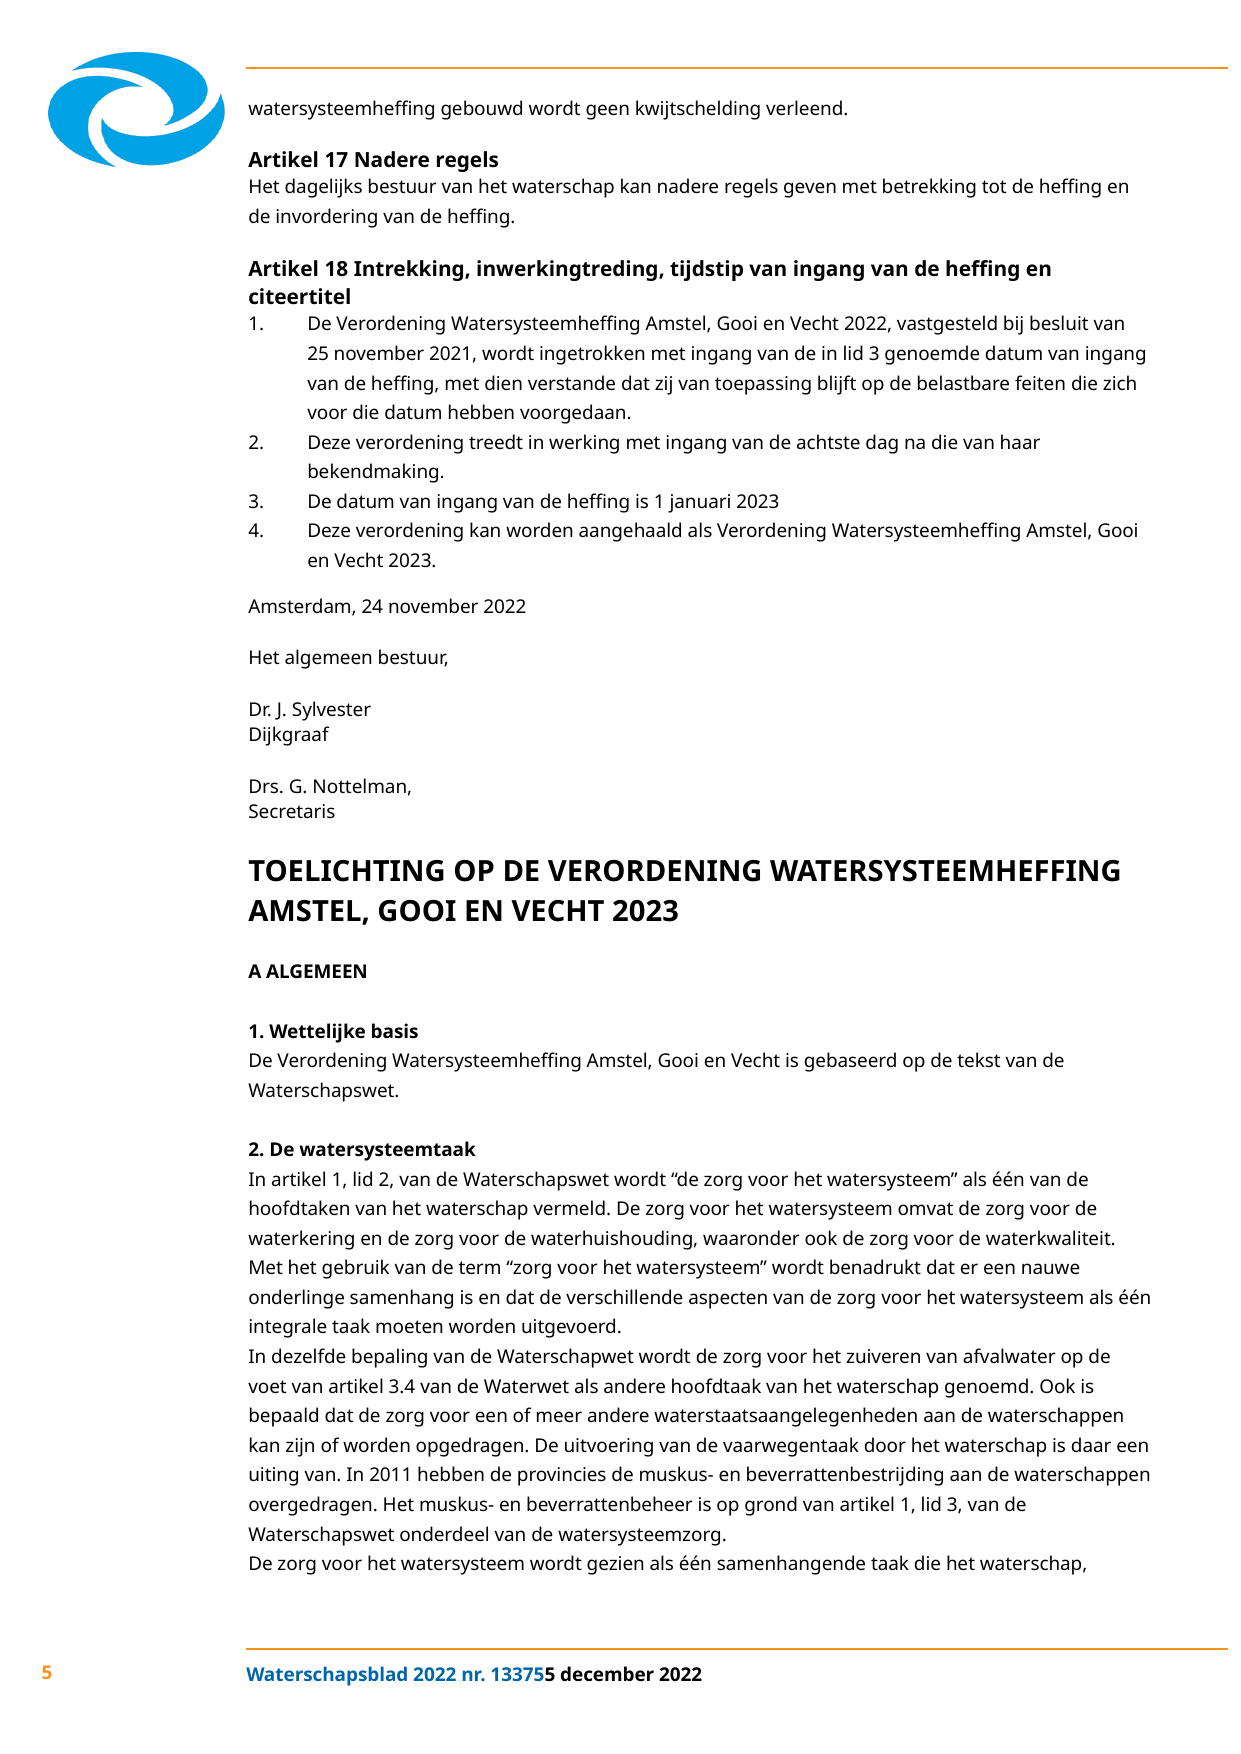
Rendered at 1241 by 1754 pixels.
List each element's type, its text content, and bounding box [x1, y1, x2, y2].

text 1. Wettelijke basis [248, 1018, 1152, 1043]
text Amsterdam, 24 november 2022 [248, 593, 1152, 618]
list Deze verordening treedt in werking met ingang van de achtste dag na die van haar bekendmaking. [248, 429, 1152, 484]
text A ALGEMEEN [248, 959, 1152, 984]
text Drs. G. Nottelman, [248, 773, 1152, 799]
list De Verordening Watersysteemheffing Amstel, Gooi en Vecht 2022, vastgesteld bij besluit van 25 november 2021, wordt ingetrokken met ingang van de in lid 3 genoemde datum van ingang van de heffing, met dien verstande dat zij van toepassing blijft op de belastbare feiten die zich voor die datum hebben voorgedaan. [248, 311, 1152, 425]
list De datum van ingang van de heffing is 1 januari 2023 [248, 488, 1152, 514]
text Secretaris [248, 799, 1152, 824]
text 2. De watersysteemtaak [248, 1136, 1152, 1162]
text In dezelfde bepaling van de Waterschapwet wordt de zorg voor het zuiveren van afvalwater op de voet van artikel 3.4 van de Waterwet als andere hoofdtaak van het waterschap genoemd. Ook is bepaald dat de zorg voor een of meer andere waterstaatsaangelegenheden aan de waterschappen kan zijn of worden opgedragen. De uitvoering van de vaarwegentaak door het waterschap is daar een uiting van. In 2011 hebben de provincies de muskus- en beverrattenbestrijding aan de waterschappen overgedragen. Het muskus- en beverrattenbeheer is op grond van artikel 1, lid 3, van de Waterschapswet onderdeel van de watersysteemzorg. [248, 1343, 1152, 1546]
text Het dagelijks bestuur van het waterschap kan nadere regels geven met betrekking tot de heffing en de invordering van de heffing. [248, 174, 1152, 229]
text Dijkgraaf [248, 721, 1152, 747]
text Artikel 17 Nadere regels [248, 145, 1152, 174]
text Dr. J. Sylvester [248, 696, 1152, 721]
picture [41, 47, 231, 172]
text In artikel 1, lid 2, van de Waterschapswet wordt “de zorg voor het watersysteem” als één van de hoofdtaken van het waterschap vermeld. De zorg voor het watersysteem omvat de zorg voor de waterkering en de zorg voor de waterhuishouding, waaronder ook de zorg voor de waterkwaliteit. Met het gebruik van de term “zorg voor het watersysteem” wordt benadrukt dat er een nauwe onderlinge samenhang is en dat de verschillende aspecten van de zorg voor het watersysteem als één integrale taak moeten worden uitgevoerd. [248, 1166, 1152, 1339]
text TOELICHTING OP DE VERORDENING WATERSYSTEEMHEFFING AMSTEL, GOOI EN VECHT 2023 [248, 850, 1152, 929]
text De zorg voor het watersysteem wordt gezien als één samenhangende taak die het waterschap, [248, 1550, 1152, 1576]
text Het algemeen bestuur, [248, 644, 1152, 670]
text De Verordening Watersysteemheffing Amstel, Gooi en Vecht is gebaseerd op de tekst van de Waterschapswet. [248, 1047, 1152, 1103]
text Artikel 18 Intrekking, inwerkingtreding, tijdstip van ingang van de heffing en citeertitel [248, 254, 1152, 311]
list Deze verordening kan worden aangehaald als Verordening Watersysteemheffing Amstel, Gooi en Vecht 2023. [248, 518, 1152, 573]
text watersysteemheffing gebouwd wordt geen kwijtschelding verleend. [248, 95, 1152, 121]
